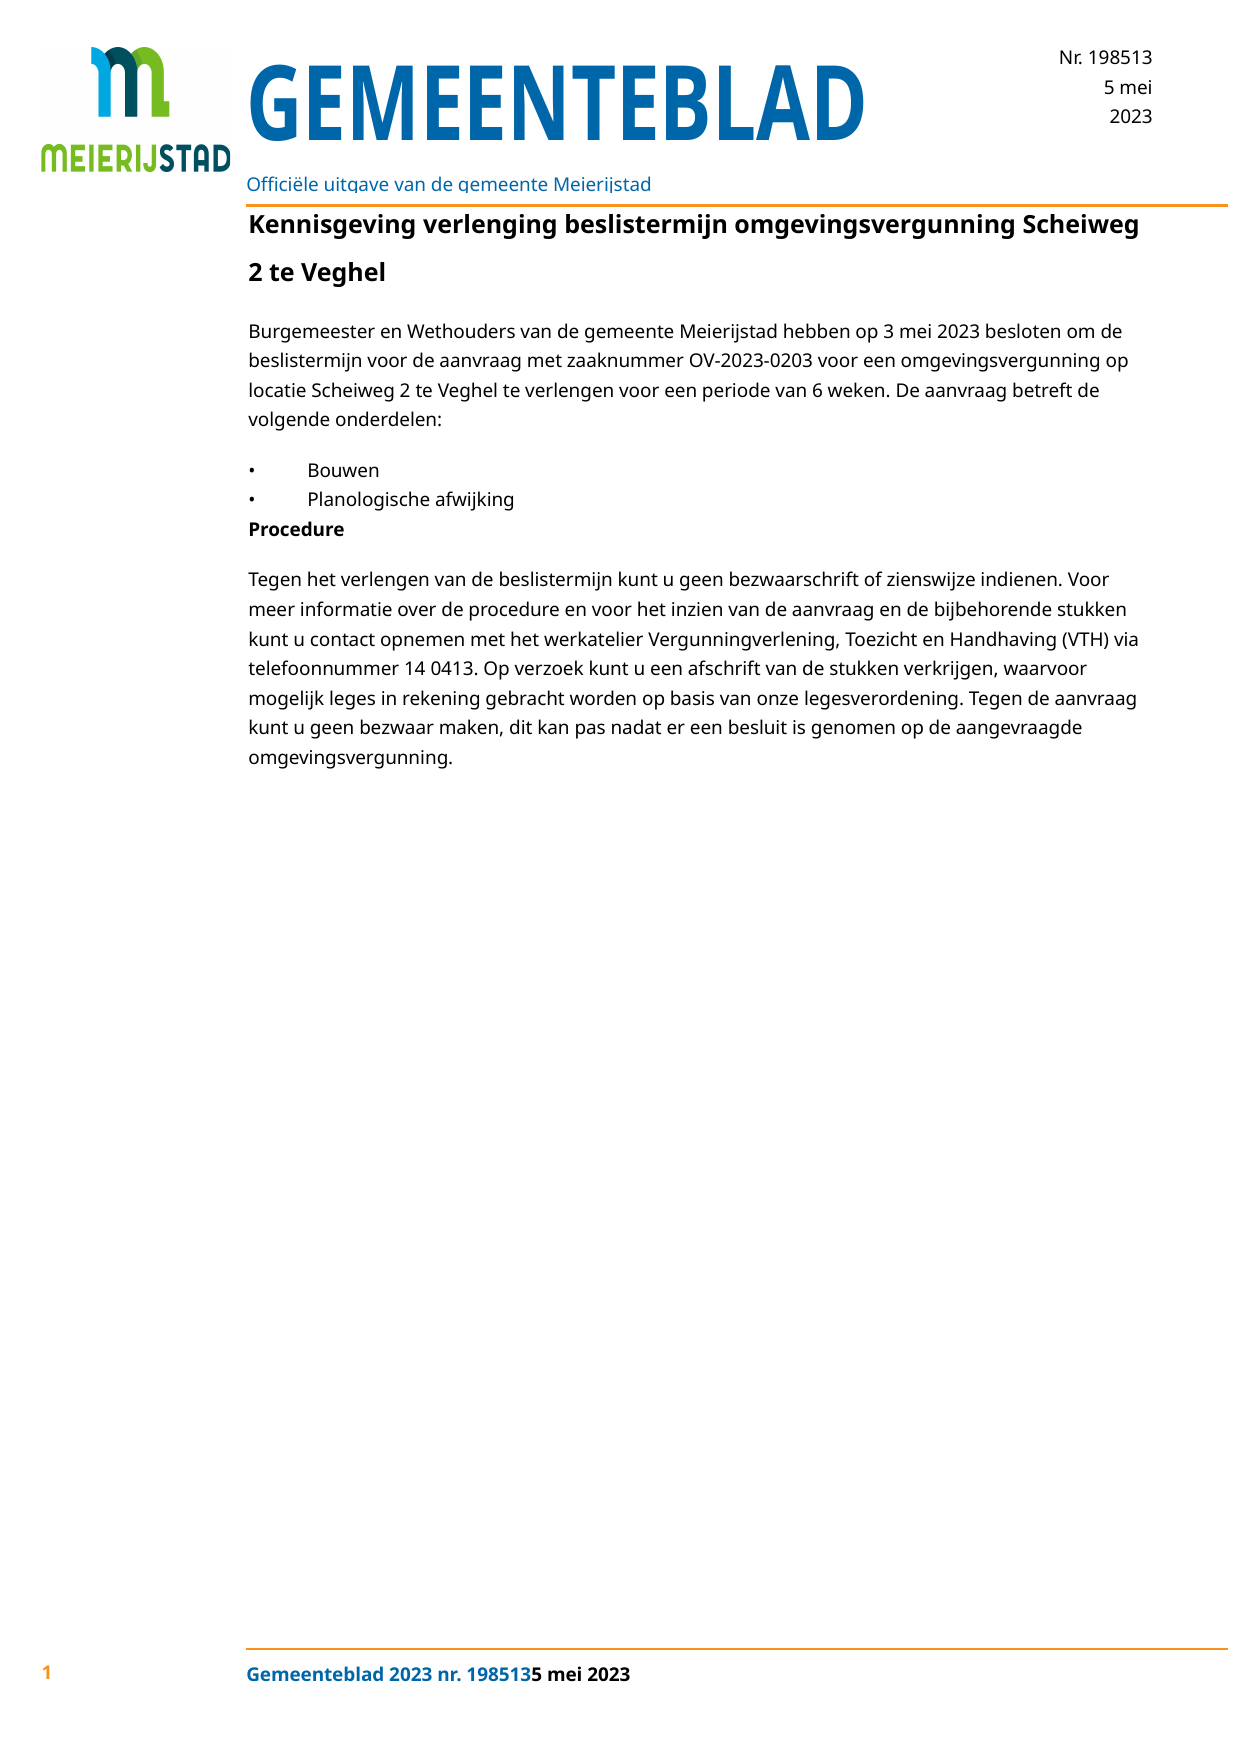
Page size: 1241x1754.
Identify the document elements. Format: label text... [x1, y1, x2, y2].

text Kennisgeving verlenging beslistermijn omgevingsvergunning Scheiweg 2 te Veghel [248, 207, 1152, 288]
list Planologische afwijking [248, 487, 1152, 512]
text Procedure [248, 516, 1152, 542]
text Burgemeester en Wethouders van de gemeente Meierijstad hebben op 3 mei 2023 besloten om de beslistermijn voor de aanvraag met zaaknummer OV-2023-0203 voor een omgevingsvergunning op locatie Scheiweg 2 te Veghel te verlengen voor een periode van 6 weken. De aanvraag betreft de volgende onderdelen: [248, 318, 1152, 432]
list Bouwen [248, 457, 1152, 483]
text Tegen het verlengen van de beslistermijn kunt u geen bezwaarschrift of zienswijze indienen. Voor meer informatie over de procedure en voor het inzien van de aanvraag en de bijbehorende stukken kunt u contact opnemen met het werkatelier Vergunningverlening, Toezicht en Handhaving (VTH) via telefoonnummer 14 0413. Op verzoek kunt u een afschrift van de stukken verkrijgen, waarvoor mogelijk leges in rekening gebracht worden op basis van onze legesverordening. Tegen de aanvraag kunt u geen bezwaar maken, dit kan pas nadat er een besluit is genomen op de aangevraagde omgevingsvergunning. [248, 567, 1152, 770]
picture [41, 47, 231, 172]
